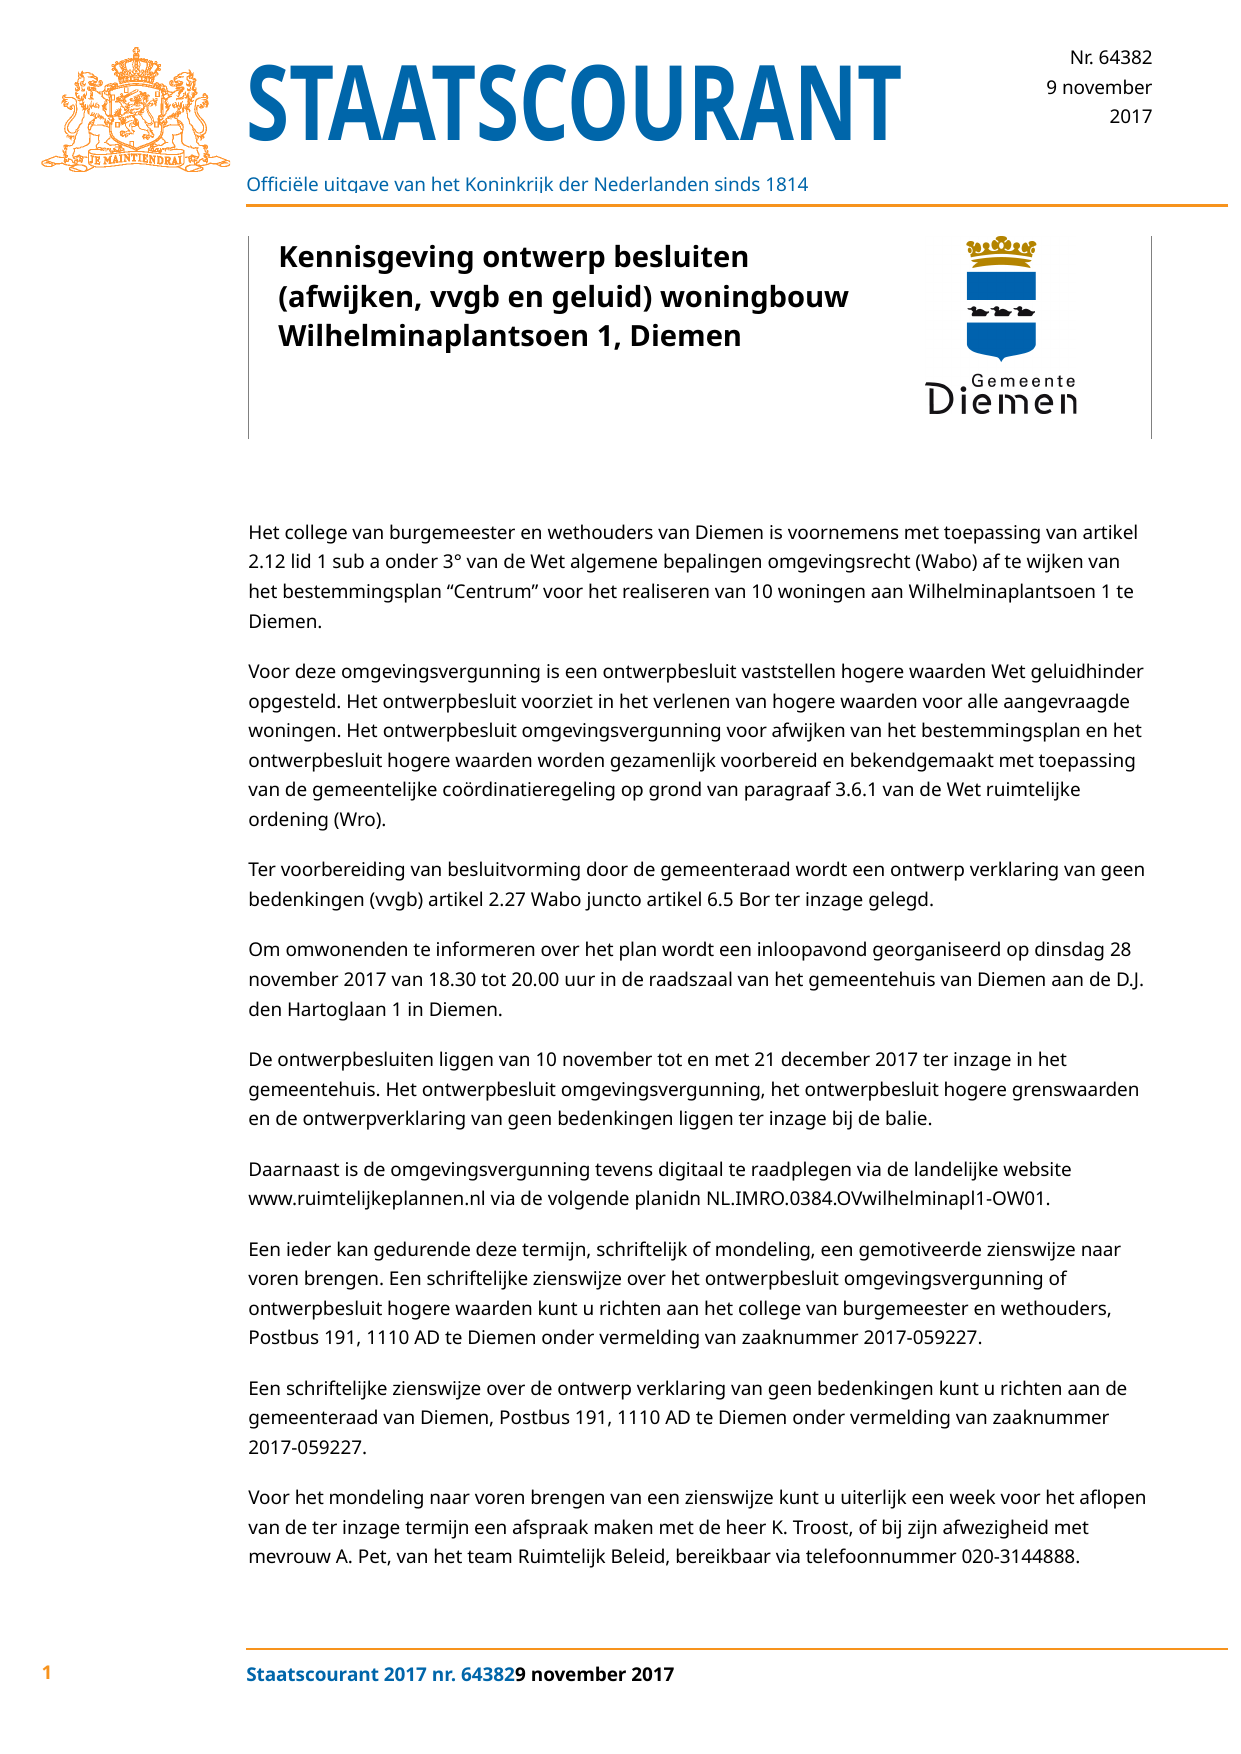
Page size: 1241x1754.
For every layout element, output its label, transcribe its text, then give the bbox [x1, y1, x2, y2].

text Een schriftelijke zienswijze over de ontwerp verklaring van geen bedenkingen kunt u richten aan de gemeenteraad van Diemen, Postbus 191, 1110 AD te Diemen onder vermelding van zaaknummer 2017-059227. [248, 1375, 1152, 1460]
text Voor deze omgevingsvergunning is een ontwerpbesluit vaststellen hogere waarden Wet geluidhinder opgesteld. Het ontwerpbesluit voorziet in het verlenen van hogere waarden voor alle aangevraagde woningen. Het ontwerpbesluit omgevingsvergunning voor afwijken van het bestemmingsplan en het ontwerpbesluit hogere waarden worden gezamenlijk voorbereid en bekendgemaakt met toepassing van de gemeentelijke coördinatieregeling op grond van paragraaf 3.6.1 van de Wet ruimtelijke ordening (Wro). [248, 658, 1152, 832]
table_header [1077, 236, 1151, 413]
table_header [850, 414, 1151, 439]
text Daarnaast is de omgevingsvergunning tevens digitaal te raadplegen via de landelijke website www.ruimtelijkeplannen.nl via de volgende planidn NL.IMRO.0384.OVwilhelminapl1-OW01. [248, 1156, 1152, 1211]
text Om omwonenden te informeren over het plan wordt een inloopavond georganiseerd op dinsdag 28 november 2017 van 18.30 tot 20.00 uur in de raadszaal van het gemeentehuis van Diemen aan de D.J. den Hartoglaan 1 in Diemen. [248, 937, 1152, 1021]
table_header [850, 236, 925, 413]
text Ter voorbereiding van besluitvorming door de gemeenteraad wordt een ontwerp verklaring van geen bedenkingen (vvgb) artikel 2.27 Wabo juncto artikel 6.5 Bor ter inzage gelegd. [248, 857, 1152, 912]
text Het college van burgemeester en wethouders van Diemen is voornemens met toepassing van artikel 2.12 lid 1 sub a onder 3° van de Wet algemene bepalingen omgevingsrecht (Wabo) af te wijken van het bestemmingsplan “Centrum” voor het realiseren van 10 woningen aan Wilhelminaplantsoen 1 te Diemen. [248, 519, 1152, 633]
text De ontwerpbesluiten liggen van 10 november tot en met 21 december 2017 ter inzage in het gemeentehuis. Het ontwerpbesluit omgevingsvergunning, het ontwerpbesluit hogere grenswaarden en de ontwerpverklaring van geen bedenkingen liggen ter inzage bij de balie. [248, 1046, 1152, 1131]
text Voor het mondeling naar voren brengen van een zienswijze kunt u uiterlijk een week voor het aflopen van de ter inzage termijn een afspraak maken met de heer K. Troost, of bij zijn afwezigheid met mevrouw A. Pet, van het team Ruimtelijk Beleid, bereikbaar via telefoonnummer 020-3144888. [248, 1484, 1152, 1569]
picture [41, 47, 231, 172]
text Een ieder kan gedurende deze termijn, schriftelijk of mondeling, een gemotiveerde zienswijze naar voren brengen. Een schriftelijke zienswijze over het ontwerpbesluit omgevingsvergunning of ontwerpbesluit hogere waarden kunt u richten aan het college van burgemeester en wethouders, Postbus 191, 1110 AD te Diemen onder vermelding van zaaknummer 2017-059227. [248, 1236, 1152, 1350]
picture [925, 236, 1077, 414]
table_header Kennisgeving ontwerp besluiten (afwijken, vvgb en geluid) woningbouw Wilhelminaplantsoen 1, Diemen [249, 236, 850, 439]
